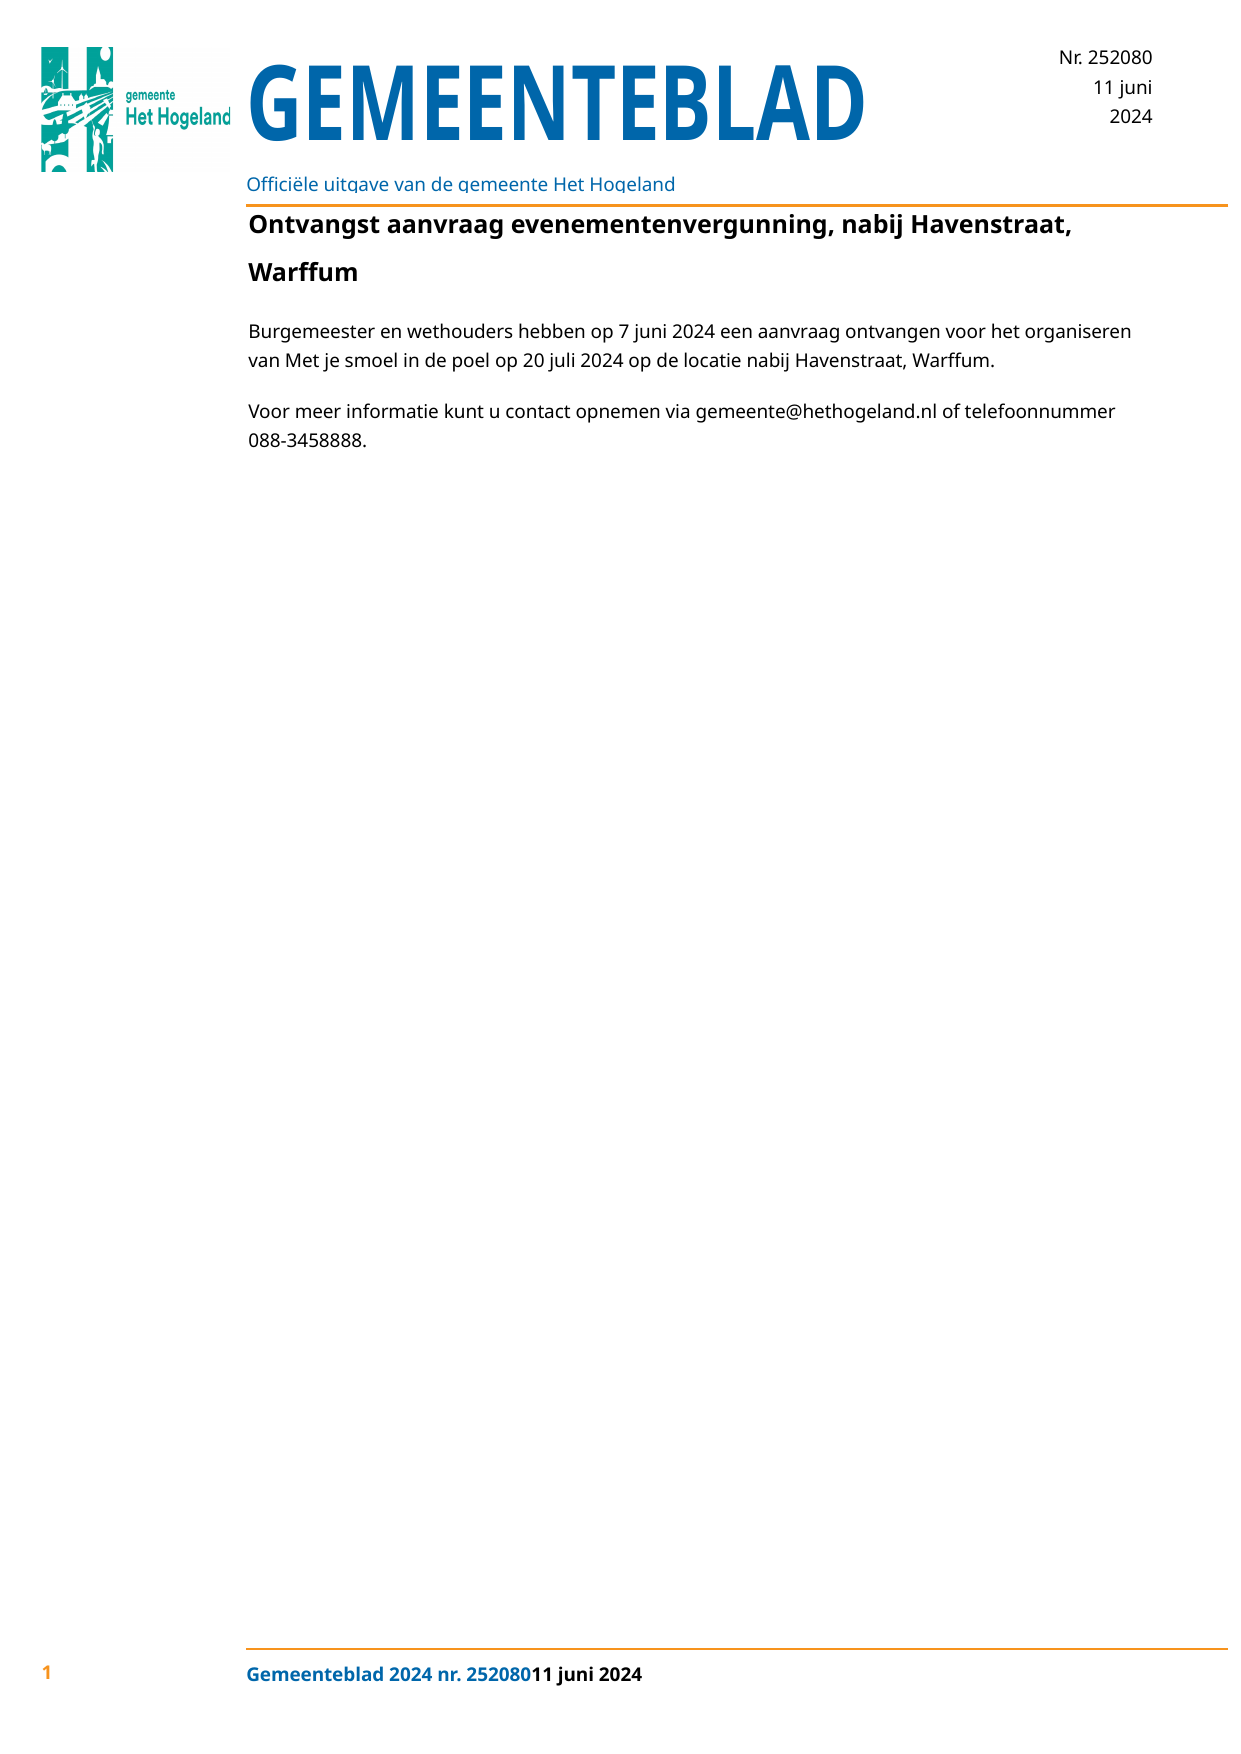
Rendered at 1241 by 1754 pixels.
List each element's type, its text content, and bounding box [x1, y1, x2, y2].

text Burgemeester en wethouders hebben op 7 juni 2024 een aanvraag ontvangen voor het organiseren van Met je smoel in de poel op 20 juli 2024 op de locatie nabij Havenstraat, Warffum. [248, 318, 1152, 373]
text Voor meer informatie kunt u contact opnemen via gemeente@hethogeland.nl of telefoonnummer 088-3458888. [248, 398, 1152, 453]
picture [41, 47, 231, 172]
text Ontvangst aanvraag evenementenvergunning, nabij Havenstraat, Warffum [248, 207, 1152, 288]
